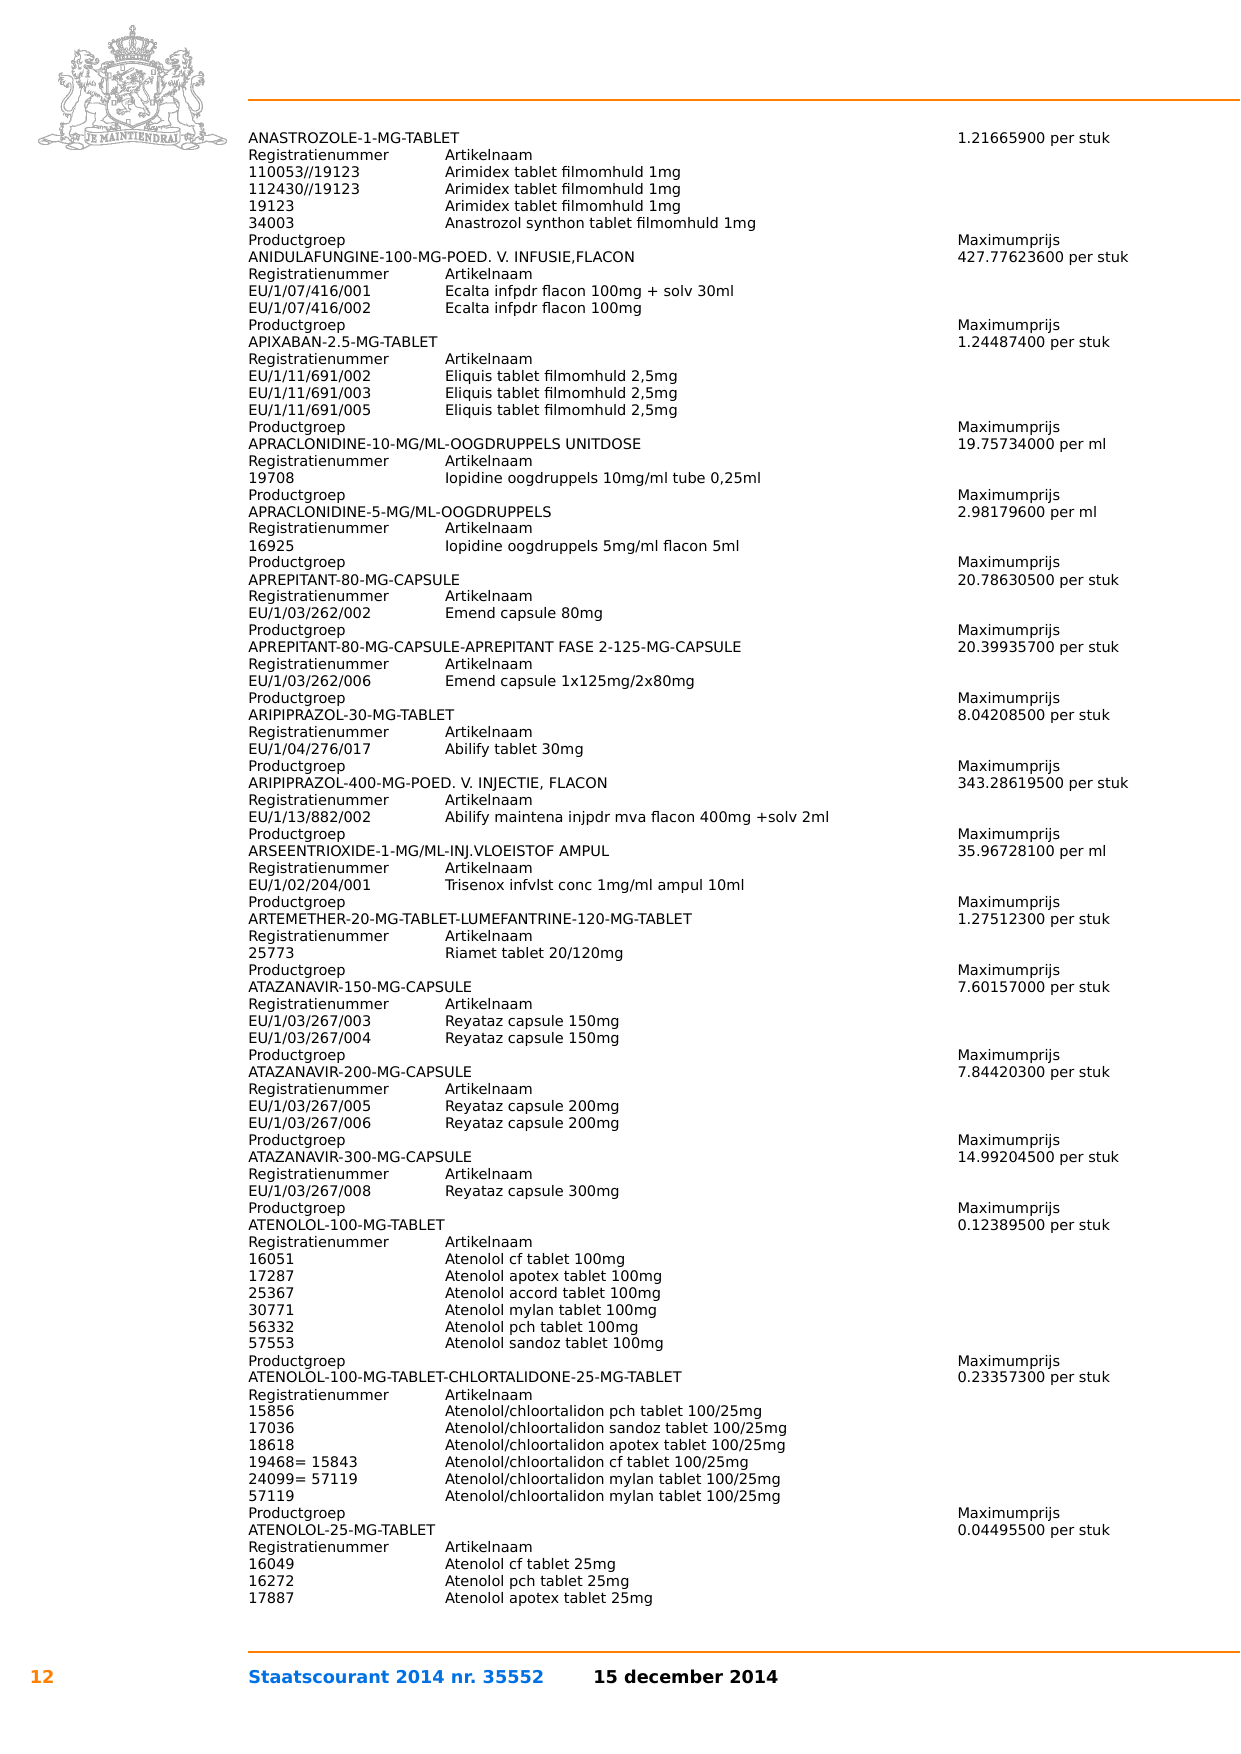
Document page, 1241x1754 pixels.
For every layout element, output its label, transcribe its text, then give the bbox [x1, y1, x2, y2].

table_cell Registratienummer [248, 724, 439, 741]
table_cell 110053//19123 [248, 164, 439, 181]
table_cell APREPITANT-80-MG-CAPSULE-APREPITANT FASE 2-125-MG-CAPSULE [248, 639, 951, 656]
table_cell Anastrozol synthon tablet filmomhuld 1mg [439, 215, 951, 232]
table_cell Artikelnaam [439, 351, 951, 368]
table_cell [951, 1319, 1163, 1335]
table_cell ATENOLOL-25-MG-TABLET [248, 1522, 951, 1539]
table_cell Artikelnaam [439, 1166, 951, 1183]
table_cell 16925 [248, 538, 439, 554]
table_cell Registratienummer [248, 996, 439, 1013]
table_cell [951, 181, 1163, 198]
table_cell [951, 928, 1163, 945]
table_cell Atenolol cf tablet 25mg [439, 1556, 951, 1573]
table_cell Productgroep [248, 1200, 439, 1217]
table_cell EU/1/03/267/005 [248, 1098, 439, 1115]
table_cell EU/1/03/267/008 [248, 1183, 439, 1199]
table_cell ARSEENTRIOXIDE-1-MG/ML-INJ.VLOEISTOF AMPUL [248, 843, 951, 860]
table_cell [439, 622, 951, 639]
table_cell 19468= 15843 [248, 1454, 439, 1471]
table_cell 56332 [248, 1319, 439, 1335]
table_cell 16049 [248, 1556, 439, 1573]
table_cell 35.96728100 per ml [951, 843, 1163, 860]
table_cell EU/1/03/267/003 [248, 1013, 439, 1030]
table_cell [439, 962, 951, 979]
table_cell APREPITANT-80-MG-CAPSULE [248, 571, 951, 588]
table_cell [951, 453, 1163, 469]
table_cell Eliquis tablet filmomhuld 2,5mg [439, 402, 951, 418]
table_cell [951, 385, 1163, 402]
table_cell Productgroep [248, 622, 439, 639]
table_cell [951, 1301, 1163, 1318]
table_cell Atenolol apotex tablet 25mg [439, 1590, 951, 1607]
table_cell Artikelnaam [439, 147, 951, 164]
table_cell [951, 1539, 1163, 1556]
table_cell Registratienummer [248, 453, 439, 469]
table_cell Atenolol/chloortalidon mylan tablet 100/25mg [439, 1488, 951, 1505]
table_cell Registratienummer [248, 588, 439, 605]
table_cell [951, 1030, 1163, 1047]
table_cell Registratienummer [248, 656, 439, 673]
table_cell Registratienummer [248, 266, 439, 283]
table_cell Emend capsule 1x125mg/2x80mg [439, 673, 951, 690]
table_cell Atenolol accord tablet 100mg [439, 1285, 951, 1301]
table_cell EU/1/04/276/017 [248, 741, 439, 758]
table_cell 17036 [248, 1420, 439, 1437]
table_cell Productgroep [248, 1353, 439, 1369]
table_cell Registratienummer [248, 1081, 439, 1098]
table_cell Reyataz capsule 150mg [439, 1013, 951, 1030]
table_cell Productgroep [248, 317, 439, 334]
table_cell Registratienummer [248, 1386, 439, 1403]
picture [38, 25, 227, 150]
table_cell [951, 538, 1163, 554]
table_cell Arimidex tablet filmomhuld 1mg [439, 198, 951, 215]
table_cell Productgroep [248, 894, 439, 911]
table_cell Registratienummer [248, 520, 439, 537]
table_cell Maximumprijs [951, 894, 1163, 911]
table_cell [951, 996, 1163, 1013]
table_cell [951, 402, 1163, 418]
table_cell [439, 826, 951, 843]
table_cell [439, 554, 951, 571]
table_cell [951, 1471, 1163, 1488]
table_cell [951, 266, 1163, 283]
table_cell Emend capsule 80mg [439, 605, 951, 622]
table_cell Productgroep [248, 1047, 439, 1064]
table_cell Maximumprijs [951, 419, 1163, 436]
table_cell APIXABAN-2.5-MG-TABLET [248, 334, 951, 351]
table_cell 34003 [248, 215, 439, 232]
table_cell Artikelnaam [439, 1081, 951, 1098]
table_cell EU/1/11/691/002 [248, 368, 439, 384]
table_cell Productgroep [248, 554, 439, 571]
table_cell Atenolol/chloortalidon cf tablet 100/25mg [439, 1454, 951, 1471]
table_cell Maximumprijs [951, 554, 1163, 571]
table_cell [951, 520, 1163, 537]
table_cell Atenolol pch tablet 100mg [439, 1319, 951, 1335]
table_cell Maximumprijs [951, 690, 1163, 707]
table_cell Atenolol mylan tablet 100mg [439, 1301, 951, 1318]
table_cell Artikelnaam [439, 860, 951, 877]
table_cell EU/1/13/882/002 [248, 809, 439, 826]
table_cell 19.75734000 per ml [951, 436, 1163, 452]
table_cell [951, 588, 1163, 605]
table_cell Registratienummer [248, 1166, 439, 1183]
table_cell Atenolol/chloortalidon apotex tablet 100/25mg [439, 1437, 951, 1454]
table_cell [951, 673, 1163, 690]
table_cell [951, 1183, 1163, 1199]
table_cell EU/1/07/416/001 [248, 283, 439, 300]
table_cell Artikelnaam [439, 1539, 951, 1556]
table_cell Riamet tablet 20/120mg [439, 945, 951, 962]
table_cell ARIPIPRAZOL-30-MG-TABLET [248, 707, 951, 724]
table_cell [951, 1013, 1163, 1030]
table_cell [951, 724, 1163, 741]
table_cell Registratienummer [248, 1539, 439, 1556]
table_cell [951, 1081, 1163, 1098]
table_cell EU/1/07/416/002 [248, 300, 439, 317]
table_cell Registratienummer [248, 351, 439, 368]
table_cell [951, 1386, 1163, 1403]
table_cell [951, 1488, 1163, 1505]
table_cell Maximumprijs [951, 622, 1163, 639]
table_cell ATAZANAVIR-300-MG-CAPSULE [248, 1149, 951, 1166]
table_cell Registratienummer [248, 147, 439, 164]
table_cell EU/1/03/262/002 [248, 605, 439, 622]
table_cell Iopidine oogdruppels 10mg/ml tube 0,25ml [439, 470, 951, 486]
table_cell Maximumprijs [951, 486, 1163, 503]
table_cell ATAZANAVIR-150-MG-CAPSULE [248, 979, 951, 996]
table_cell Maximumprijs [951, 1353, 1163, 1369]
table_cell [951, 1285, 1163, 1301]
table_cell Productgroep [248, 419, 439, 436]
table_cell [439, 758, 951, 775]
table_cell [951, 741, 1163, 758]
table_cell Trisenox infvlst conc 1mg/ml ampul 10ml [439, 877, 951, 894]
table_cell [439, 894, 951, 911]
table_cell Artikelnaam [439, 996, 951, 1013]
table_cell Reyataz capsule 200mg [439, 1115, 951, 1132]
table_cell [951, 1234, 1163, 1251]
table_cell Artikelnaam [439, 453, 951, 469]
table_cell Abilify maintena injpdr mva flacon 400mg +solv 2ml [439, 809, 951, 826]
table_cell [951, 215, 1163, 232]
table_cell 1.21665900 per stuk [951, 130, 1163, 147]
table_cell Atenolol apotex tablet 100mg [439, 1268, 951, 1284]
table_cell [439, 1200, 951, 1217]
table_cell Maximumprijs [951, 1047, 1163, 1064]
table_cell [951, 368, 1163, 384]
table_cell Reyataz capsule 200mg [439, 1098, 951, 1115]
table_cell Reyataz capsule 300mg [439, 1183, 951, 1199]
table_cell Registratienummer [248, 1234, 439, 1251]
table_cell Productgroep [248, 1132, 439, 1149]
table_cell 17287 [248, 1268, 439, 1284]
table_cell Artikelnaam [439, 656, 951, 673]
table_cell [951, 300, 1163, 317]
table_cell 16272 [248, 1573, 439, 1590]
table_cell [439, 317, 951, 334]
table_cell APRACLONIDINE-5-MG/ML-OOGDRUPPELS [248, 504, 951, 520]
table_cell 343.28619500 per stuk [951, 775, 1163, 792]
table_cell EU/1/11/691/005 [248, 402, 439, 418]
table_cell 7.60157000 per stuk [951, 979, 1163, 996]
table_cell Productgroep [248, 690, 439, 707]
table_cell Artikelnaam [439, 928, 951, 945]
table_cell [951, 656, 1163, 673]
table_cell [951, 945, 1163, 962]
table_cell Maximumprijs [951, 232, 1163, 249]
table_cell Maximumprijs [951, 826, 1163, 843]
table_cell [951, 1115, 1163, 1132]
table_cell 7.84420300 per stuk [951, 1064, 1163, 1081]
table_cell ARIPIPRAZOL-400-MG-POED. V. INJECTIE, FLACON [248, 775, 951, 792]
table_cell [951, 1335, 1163, 1352]
table_cell Maximumprijs [951, 317, 1163, 334]
table_cell Eliquis tablet filmomhuld 2,5mg [439, 385, 951, 402]
table_cell [951, 1098, 1163, 1115]
table_cell Ecalta infpdr flacon 100mg + solv 30ml [439, 283, 951, 300]
table_cell Ecalta infpdr flacon 100mg [439, 300, 951, 317]
table_cell 17887 [248, 1590, 439, 1607]
table_cell [951, 351, 1163, 368]
table_cell [951, 147, 1163, 164]
table_cell 0.04495500 per stuk [951, 1522, 1163, 1539]
table_cell Productgroep [248, 1505, 439, 1522]
table_cell [439, 232, 951, 249]
table_cell [951, 1268, 1163, 1284]
table_cell 2.98179600 per ml [951, 504, 1163, 520]
table_cell [951, 1556, 1163, 1573]
table_cell [951, 1437, 1163, 1454]
table_cell EU/1/02/204/001 [248, 877, 439, 894]
table_cell Reyataz capsule 150mg [439, 1030, 951, 1047]
table_cell APRACLONIDINE-10-MG/ML-OOGDRUPPELS UNITDOSE [248, 436, 951, 452]
table_cell Productgroep [248, 962, 439, 979]
table_cell Artikelnaam [439, 1386, 951, 1403]
table_cell [951, 283, 1163, 300]
table_cell Artikelnaam [439, 724, 951, 741]
table_cell Artikelnaam [439, 588, 951, 605]
table_cell [439, 1132, 951, 1149]
table_cell 0.12389500 per stuk [951, 1217, 1163, 1233]
table_cell Maximumprijs [951, 962, 1163, 979]
table_cell 1.24487400 per stuk [951, 334, 1163, 351]
table_cell Maximumprijs [951, 1200, 1163, 1217]
table_cell [439, 1353, 951, 1369]
table_cell 57119 [248, 1488, 439, 1505]
table_cell [951, 164, 1163, 181]
table_cell 57553 [248, 1335, 439, 1352]
table_cell Maximumprijs [951, 1505, 1163, 1522]
table_cell [439, 1505, 951, 1522]
table_cell [951, 470, 1163, 486]
table_cell Atenolol cf tablet 100mg [439, 1251, 951, 1267]
table_cell Atenolol pch tablet 25mg [439, 1573, 951, 1590]
table_cell 15856 [248, 1403, 439, 1420]
table_cell [951, 860, 1163, 877]
table_cell Artikelnaam [439, 266, 951, 283]
table_cell Productgroep [248, 486, 439, 503]
table_cell 25367 [248, 1285, 439, 1301]
table_cell [951, 198, 1163, 215]
table_cell 14.99204500 per stuk [951, 1149, 1163, 1166]
table_cell 20.39935700 per stuk [951, 639, 1163, 656]
table_cell Artikelnaam [439, 1234, 951, 1251]
table_cell [439, 486, 951, 503]
table_cell [951, 1251, 1163, 1267]
table_cell 20.78630500 per stuk [951, 571, 1163, 588]
table_cell Atenolol sandoz tablet 100mg [439, 1335, 951, 1352]
table_cell ANASTROZOLE-1-MG-TABLET [248, 130, 951, 147]
table_cell [951, 1420, 1163, 1437]
table_cell 427.77623600 per stuk [951, 249, 1163, 266]
table_cell Artikelnaam [439, 792, 951, 809]
table_cell EU/1/03/267/006 [248, 1115, 439, 1132]
table_cell Arimidex tablet filmomhuld 1mg [439, 164, 951, 181]
table_cell EU/1/03/267/004 [248, 1030, 439, 1047]
table_cell [439, 419, 951, 436]
table_cell [951, 1166, 1163, 1183]
table_cell Atenolol/chloortalidon pch tablet 100/25mg [439, 1403, 951, 1420]
table_cell 19708 [248, 470, 439, 486]
table_cell Registratienummer [248, 928, 439, 945]
table_cell Productgroep [248, 826, 439, 843]
table_cell Productgroep [248, 232, 439, 249]
table_cell 24099= 57119 [248, 1471, 439, 1488]
table_cell EU/1/03/262/006 [248, 673, 439, 690]
table_cell [951, 1590, 1163, 1607]
table_cell [951, 1573, 1163, 1590]
table_cell [439, 1047, 951, 1064]
table_cell [951, 877, 1163, 894]
table_cell Registratienummer [248, 792, 439, 809]
table_cell [951, 605, 1163, 622]
table_cell ARTEMETHER-20-MG-TABLET-LUMEFANTRINE-120-MG-TABLET [248, 911, 951, 928]
table_cell 1.27512300 per stuk [951, 911, 1163, 928]
table_cell Arimidex tablet filmomhuld 1mg [439, 181, 951, 198]
table_cell 0.23357300 per stuk [951, 1369, 1163, 1386]
table_cell Maximumprijs [951, 1132, 1163, 1149]
table_cell 25773 [248, 945, 439, 962]
table_cell Atenolol/chloortalidon mylan tablet 100/25mg [439, 1471, 951, 1488]
table_cell [439, 690, 951, 707]
table_cell EU/1/11/691/003 [248, 385, 439, 402]
table_cell [951, 792, 1163, 809]
table_cell [951, 809, 1163, 826]
table_cell ATAZANAVIR-200-MG-CAPSULE [248, 1064, 951, 1081]
table_cell ATENOLOL-100-MG-TABLET [248, 1217, 951, 1233]
table_cell Artikelnaam [439, 520, 951, 537]
table_cell 16051 [248, 1251, 439, 1267]
table_cell Atenolol/chloortalidon sandoz tablet 100/25mg [439, 1420, 951, 1437]
table_cell 112430//19123 [248, 181, 439, 198]
table_cell Productgroep [248, 758, 439, 775]
table_cell 18618 [248, 1437, 439, 1454]
table_cell [951, 1454, 1163, 1471]
table_cell Iopidine oogdruppels 5mg/ml flacon 5ml [439, 538, 951, 554]
table_cell ANIDULAFUNGINE-100-MG-POED. V. INFUSIE,FLACON [248, 249, 951, 266]
table_cell 19123 [248, 198, 439, 215]
table_cell Eliquis tablet filmomhuld 2,5mg [439, 368, 951, 384]
table_cell [951, 1403, 1163, 1420]
table_cell Abilify tablet 30mg [439, 741, 951, 758]
table_cell Maximumprijs [951, 758, 1163, 775]
table_cell Registratienummer [248, 860, 439, 877]
table_cell 30771 [248, 1301, 439, 1318]
table_cell 8.04208500 per stuk [951, 707, 1163, 724]
table_cell ATENOLOL-100-MG-TABLET-CHLORTALIDONE-25-MG-TABLET [248, 1369, 951, 1386]
